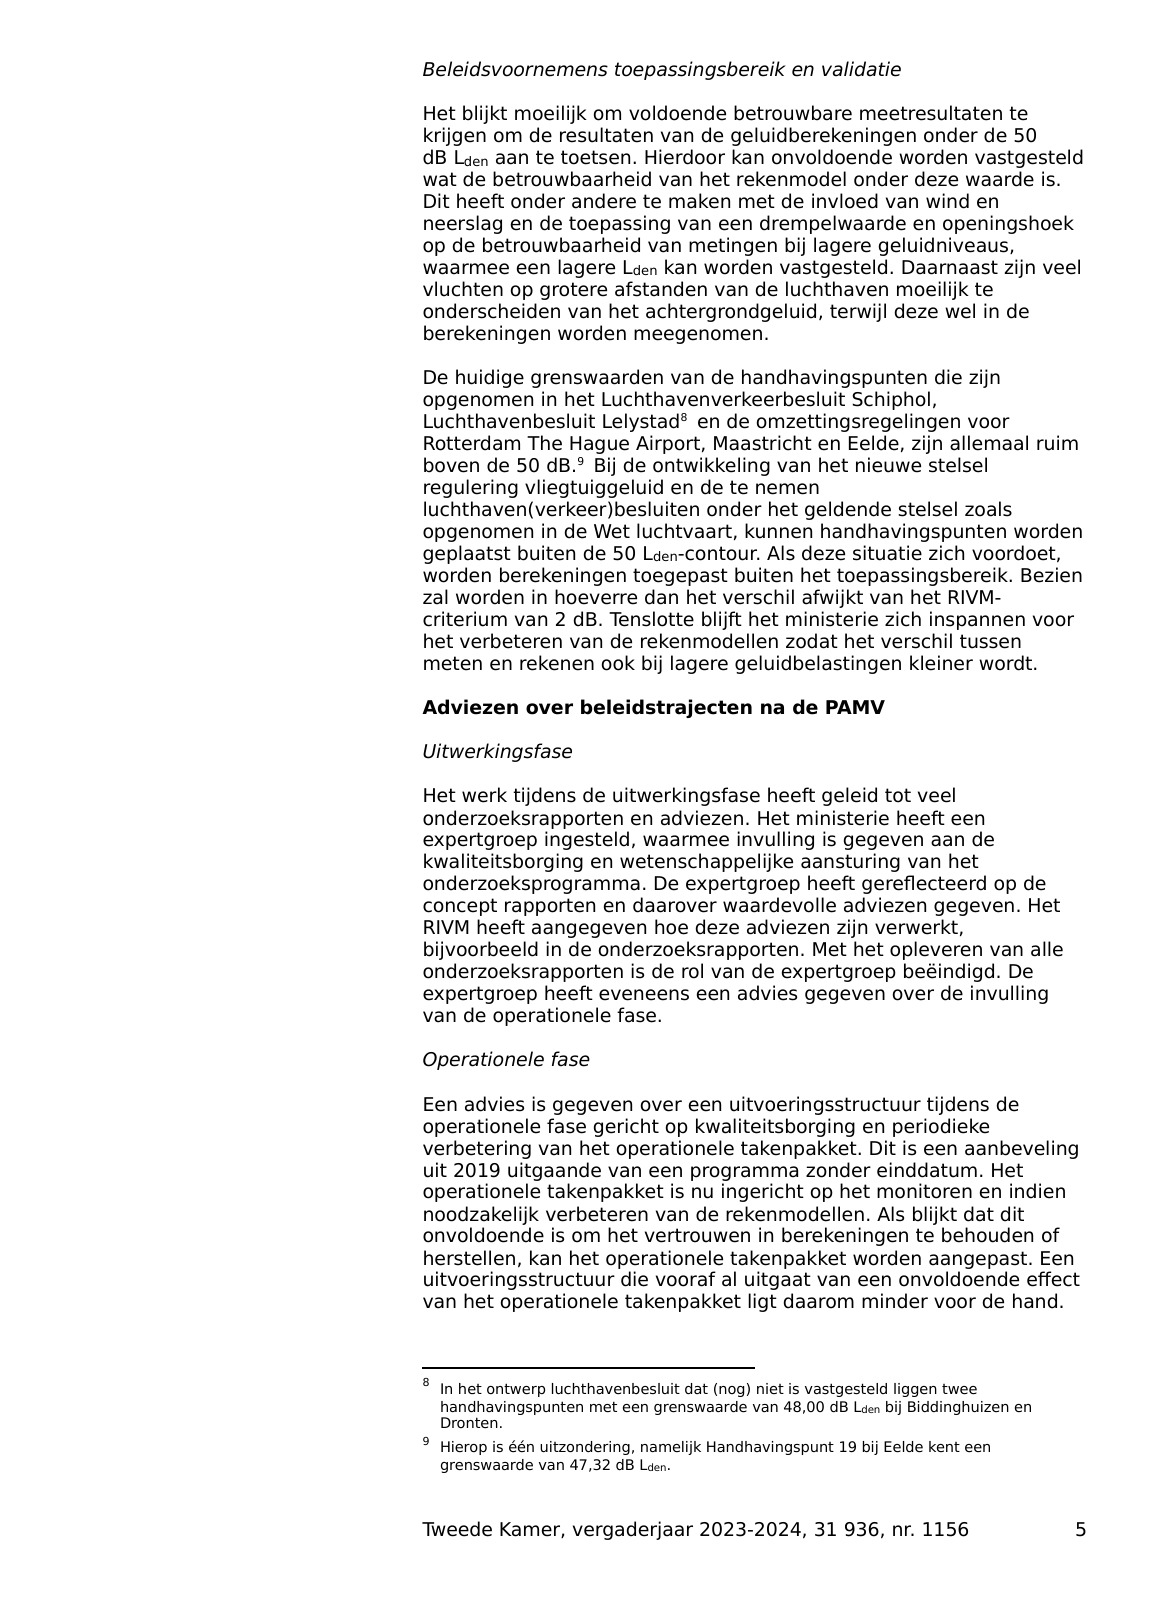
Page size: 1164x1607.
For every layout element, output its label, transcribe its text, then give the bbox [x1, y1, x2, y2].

subtitle Uitwerkingsfase [422, 741, 1087, 763]
text Het werk tijdens de uitwerkingsfase heeft geleid tot veel onderzoeksrapporten en adviezen. Het ministerie heeft een expertgroep ingesteld, waarmee invulling is gegeven aan de kwaliteitsborging en wetenschappelijke aansturing van het onderzoeksprogramma. De expertgroep heeft gereflecteerd op de concept rapporten en daarover waardevolle adviezen gegeven. Het RIVM heeft aangegeven hoe deze adviezen zijn verwerkt, bijvoorbeeld in de onderzoeksrapporten. Met het opleveren van alle onderzoeksrapporten is de rol van de expertgroep beëindigd. De expertgroep heeft eveneens een advies gegeven over de invulling van de operationele fase. [422, 785, 1087, 1027]
subtitle Adviezen over beleidstrajecten na de PAMV [422, 697, 1087, 719]
text In het ontwerp luchthavenbesluit dat (nog) niet is vastgesteld liggen twee handhavingspunten met een grenswaarde van 48,00 dB Lden bij Biddinghuizen en Dronten. [422, 1377, 1087, 1432]
subtitle Operationele fase [422, 1049, 1087, 1071]
text Het blijkt moeilijk om voldoende betrouwbare meetresultaten te krijgen om de resultaten van de geluidberekeningen onder de 50 dB Lden aan te toetsen. Hierdoor kan onvoldoende worden vastgesteld wat de betrouwbaarheid van het rekenmodel onder deze waarde is. Dit heeft onder andere te maken met de invloed van wind en neerslag en de toepassing van een drempelwaarde en openingshoek op de betrouwbaarheid van metingen bij lagere geluidniveaus, waarmee een lagere Lden kan worden vastgesteld. Daarnaast zijn veel vluchten op grotere afstanden van de luchthaven moeilijk te onderscheiden van het achtergrondgeluid, terwijl deze wel in de berekeningen worden meegenomen. [422, 103, 1087, 345]
text De huidige grenswaarden van de handhavingspunten die zijn opgenomen in het Luchthavenverkeerbesluit Schiphol, Luchthavenbesluit Lelystad en de omzettingsregelingen voor Rotterdam The Hague Airport, Maastricht en Eelde, zijn allemaal ruim boven de 50 dB. Bij de ontwikkeling van het nieuwe stelsel regulering vliegtuiggeluid en de te nemen luchthaven(verkeer)besluiten onder het geldende stelsel zoals opgenomen in de Wet luchtvaart, kunnen handhavingspunten worden geplaatst buiten de 50 Lden-contour. Als deze situatie zich voordoet, worden berekeningen toegepast buiten het toepassingsbereik. Bezien zal worden in hoeverre dan het verschil afwijkt van het RIVM-criterium van 2 dB. Tenslotte blijft het ministerie zich inspannen voor het verbeteren van de rekenmodellen zodat het verschil tussen meten en rekenen ook bij lagere geluidbelastingen kleiner wordt. [422, 367, 1087, 675]
subtitle Beleidsvoornemens toepassingsbereik en validatie [422, 59, 1087, 81]
text Hierop is één uitzondering, namelijk Handhavingspunt 19 bij Eelde kent een grenswaarde van 47,32 dB Lden. [422, 1435, 1087, 1474]
text Een advies is gegeven over een uitvoeringsstructuur tijdens de operationele fase gericht op kwaliteitsborging en periodieke verbetering van het operationele takenpakket. Dit is een aanbeveling uit 2019 uitgaande van een programma zonder einddatum. Het operationele takenpakket is nu ingericht op het monitoren en indien noodzakelijk verbeteren van de rekenmodellen. Als blijkt dat dit onvoldoende is om het vertrouwen in berekeningen te behouden of herstellen, kan het operationele takenpakket worden aangepast. Een uitvoeringsstructuur die vooraf al uitgaat van een onvoldoende effect van het operationele takenpakket ligt daarom minder voor de hand. [422, 1093, 1087, 1313]
